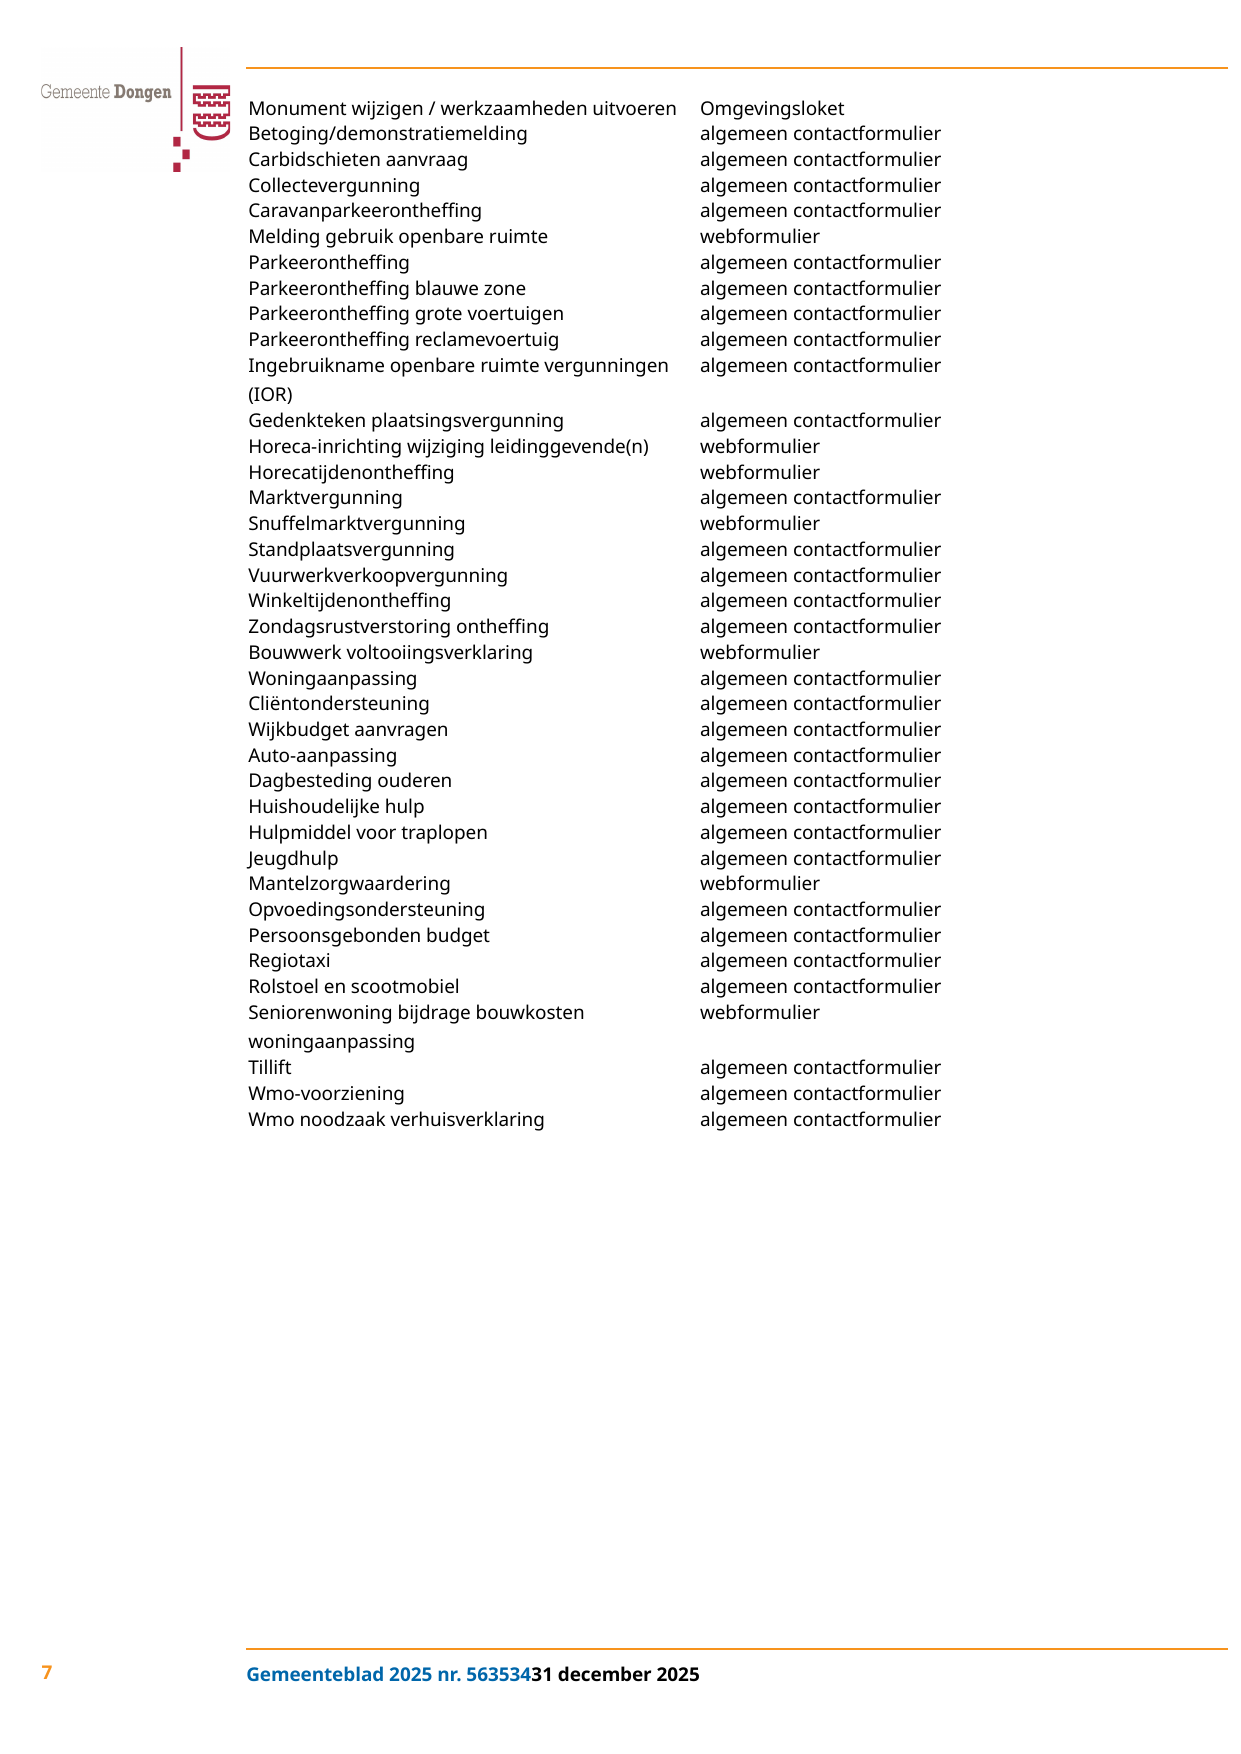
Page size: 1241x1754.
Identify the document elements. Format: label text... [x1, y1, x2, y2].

table_cell algemeen contactformulier [700, 665, 1152, 690]
table_cell algemeen contactformulier [700, 793, 1152, 819]
table_cell Jeugdhulp [248, 845, 700, 871]
table_cell algemeen contactformulier [700, 352, 1152, 407]
table_cell algemeen contactformulier [700, 948, 1152, 973]
table_cell Horeca-inrichting wijziging leidinggevende(n) [248, 433, 700, 459]
table_cell algemeen contactformulier [700, 1055, 1152, 1080]
table_cell algemeen contactformulier [700, 819, 1152, 845]
table_cell algemeen contactformulier [700, 588, 1152, 613]
table_cell webformulier [700, 999, 1152, 1054]
table_cell Woningaanpassing [248, 665, 700, 690]
table_cell algemeen contactformulier [700, 690, 1152, 716]
table_cell algemeen contactformulier [700, 198, 1152, 223]
table_cell Persoonsgebonden budget [248, 922, 700, 948]
table_cell algemeen contactformulier [700, 536, 1152, 562]
table_cell algemeen contactformulier [700, 613, 1152, 639]
table_cell algemeen contactformulier [700, 922, 1152, 948]
table_cell Mantelzorgwaardering [248, 871, 700, 896]
table_cell Horecatijdenontheffing [248, 459, 700, 484]
picture [41, 47, 231, 172]
table_cell Regiotaxi [248, 948, 700, 973]
table_cell Marktvergunning [248, 485, 700, 510]
table_cell algemeen contactformulier [700, 716, 1152, 742]
table_cell algemeen contactformulier [700, 146, 1152, 172]
table_cell algemeen contactformulier [700, 326, 1152, 352]
table_cell Wmo-voorziening [248, 1080, 700, 1106]
table_cell Dagbesteding ouderen [248, 768, 700, 793]
table_cell webformulier [700, 871, 1152, 896]
table_cell Melding gebruik openbare ruimte [248, 224, 700, 249]
table_cell Zondagsrustverstoring ontheffing [248, 613, 700, 639]
table_cell Ingebruikname openbare ruimte vergunningen (IOR) [248, 352, 700, 407]
table_cell algemeen contactformulier [700, 485, 1152, 510]
table_cell Opvoedingsondersteuning [248, 896, 700, 922]
table_cell Parkeerontheffing blauwe zone [248, 275, 700, 301]
table_cell algemeen contactformulier [700, 275, 1152, 301]
table_cell Monument wijzigen / werkzaamheden uitvoeren [248, 95, 700, 121]
table_cell Rolstoel en scootmobiel [248, 974, 700, 999]
table_cell algemeen contactformulier [700, 742, 1152, 768]
table_cell algemeen contactformulier [700, 562, 1152, 587]
table_cell Snuffelmarktvergunning [248, 510, 700, 536]
table_cell algemeen contactformulier [700, 845, 1152, 871]
table_cell Tillift [248, 1055, 700, 1080]
table_cell Hulpmiddel voor traplopen [248, 819, 700, 845]
table_cell webformulier [700, 639, 1152, 665]
table_cell Parkeerontheffing [248, 249, 700, 275]
table_cell webformulier [700, 433, 1152, 459]
table_cell Standplaatsvergunning [248, 536, 700, 562]
table_cell algemeen contactformulier [700, 249, 1152, 275]
table_cell algemeen contactformulier [700, 301, 1152, 326]
table_cell Caravanparkeerontheffing [248, 198, 700, 223]
table_cell webformulier [700, 459, 1152, 484]
table_cell Auto-aanpassing [248, 742, 700, 768]
table_cell webformulier [700, 510, 1152, 536]
table_cell Gedenkteken plaatsingsvergunning [248, 408, 700, 433]
table_cell algemeen contactformulier [700, 974, 1152, 999]
table_cell algemeen contactformulier [700, 121, 1152, 146]
table_cell algemeen contactformulier [700, 1080, 1152, 1106]
table_cell Carbidschieten aanvraag [248, 146, 700, 172]
table_cell Wmo noodzaak verhuisverklaring [248, 1106, 700, 1132]
table_cell Parkeerontheffing grote voertuigen [248, 301, 700, 326]
table_cell Seniorenwoning bijdrage bouwkosten woningaanpassing [248, 999, 700, 1054]
table_cell Bouwwerk voltooiingsverklaring [248, 639, 700, 665]
table_cell Cliëntondersteuning [248, 690, 700, 716]
table_cell algemeen contactformulier [700, 896, 1152, 922]
table_cell Omgevingsloket [700, 95, 1152, 121]
table_cell Huishoudelijke hulp [248, 793, 700, 819]
table_cell Vuurwerkverkoopvergunning [248, 562, 700, 587]
table_cell webformulier [700, 224, 1152, 249]
table_cell algemeen contactformulier [700, 172, 1152, 198]
table_cell Parkeerontheffing reclamevoertuig [248, 326, 700, 352]
table_cell algemeen contactformulier [700, 768, 1152, 793]
table_cell Wijkbudget aanvragen [248, 716, 700, 742]
table_cell Collectevergunning [248, 172, 700, 198]
table_cell algemeen contactformulier [700, 1106, 1152, 1132]
table_cell Winkeltijdenontheffing [248, 588, 700, 613]
table_cell Betoging/demonstratiemelding [248, 121, 700, 146]
table_cell algemeen contactformulier [700, 408, 1152, 433]
